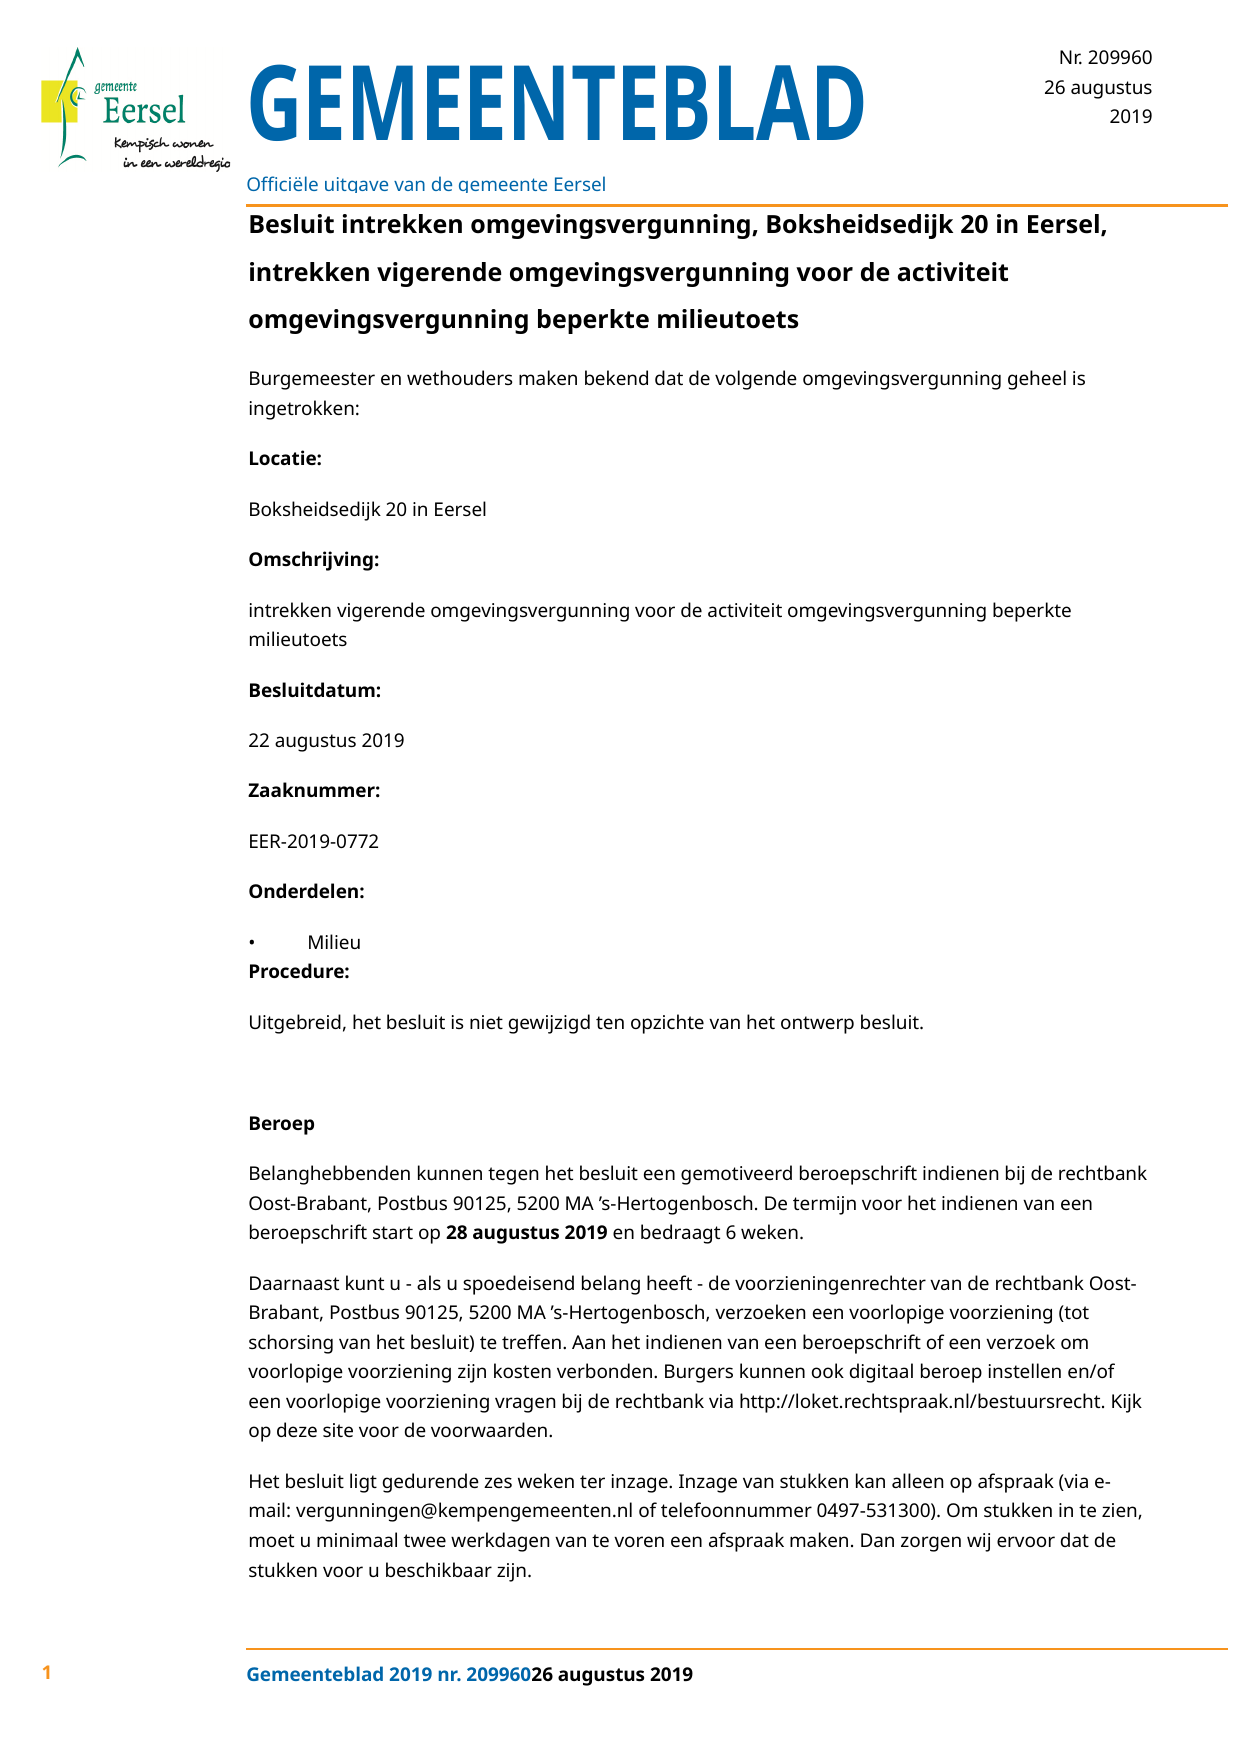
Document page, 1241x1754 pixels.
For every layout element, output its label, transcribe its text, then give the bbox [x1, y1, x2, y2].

text Onderdelen: [248, 878, 1152, 904]
text Procedure: [248, 958, 1152, 984]
text Burgemeester en wethouders maken bekend dat de volgende omgevingsvergunning geheel is ingetrokken: [248, 366, 1152, 421]
picture [41, 47, 231, 172]
text intrekken vigerende omgevingsvergunning voor de activiteit omgevingsvergunning beperkte milieutoets [248, 597, 1152, 652]
text Zaaknummer: [248, 778, 1152, 803]
text Boksheidsedijk 20 in Eersel [248, 496, 1152, 522]
text Besluit intrekken omgevingsvergunning, Boksheidsedijk 20 in Eersel, intrekken vigerende omgevingsvergunning voor de activiteit omgevingsvergunning beperkte milieutoets [248, 207, 1152, 336]
text Belanghebbenden kunnen tegen het besluit een gemotiveerd beroepschrift indienen bij de rechtbank Oost-Brabant, Postbus 90125, 5200 MA ’s-Hertogenbosch. De termijn voor het indienen van een beroepschrift start op 28 augustus 2019 en bedraagt 6 weken. [248, 1160, 1152, 1245]
text EER-2019-0772 [248, 828, 1152, 854]
text Uitgebreid, het besluit is niet gewijzigd ten opzichte van het ontwerp besluit. [248, 1009, 1152, 1034]
text Besluitdatum: [248, 677, 1152, 702]
list Milieu [248, 929, 1152, 954]
text Beroep [248, 1110, 1152, 1135]
text Het besluit ligt gedurende zes weken ter inzage. Inzage van stukken kan alleen op afspraak (via e-mail: vergunningen@kempengemeenten.nl of telefoonnummer 0497-531300). Om stukken in te zien, moet u minimaal twee werkdagen van te voren een afspraak maken. Dan zorgen wij ervoor dat de stukken voor u beschikbaar zijn. [248, 1468, 1152, 1582]
text Omschrijving: [248, 546, 1152, 572]
text Locatie: [248, 446, 1152, 471]
text Daarnaast kunt u - als u spoedeisend belang heeft - de voorzieningenrechter van de rechtbank Oost-Brabant, Postbus 90125, 5200 MA ’s-Hertogenbosch, verzoeken een voorlopige voorziening (tot schorsing van het besluit) te treffen. Aan het indienen van een beroepschrift of een verzoek om voorlopige voorziening zijn kosten verbonden. Burgers kunnen ook digitaal beroep instellen en/of een voorlopige voorziening vragen bij de rechtbank via http://loket.rechtspraak.nl/bestuursrecht. Kijk op deze site voor de voorwaarden. [248, 1270, 1152, 1443]
text 22 augustus 2019 [248, 727, 1152, 753]
